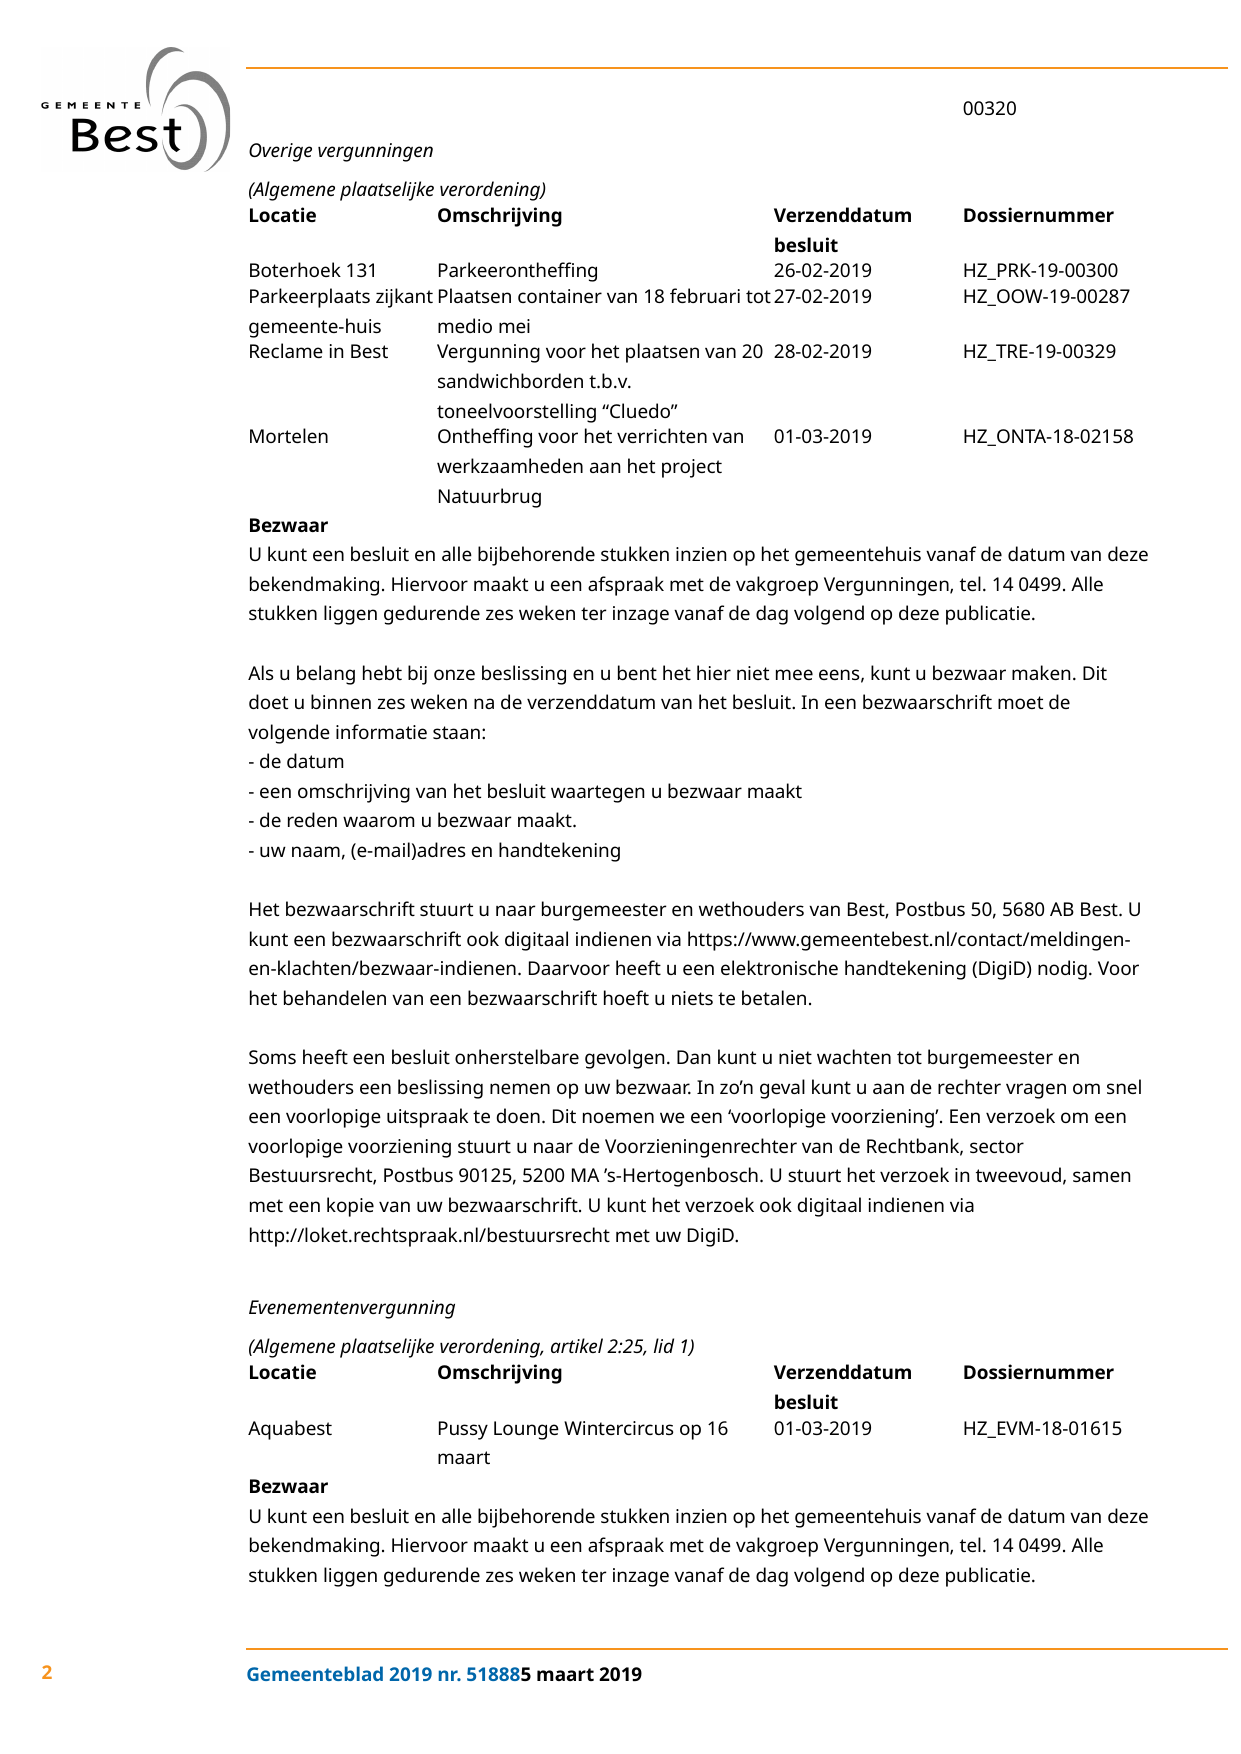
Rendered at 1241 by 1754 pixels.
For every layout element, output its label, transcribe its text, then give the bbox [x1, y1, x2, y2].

text - de reden waarom u bezwaar maakt. [248, 808, 1152, 833]
table_cell [248, 95, 437, 121]
text Soms heeft een besluit onherstelbare gevolgen. Dan kunt u niet wachten tot burgemeester en wethouders een beslissing nemen op uw bezwaar. In zo’n geval kunt u aan de rechter vragen om snel een voorlopige uitspraak te doen. Dit noemen we een ‘voorlopige voorziening’. Een verzoek om een voorlopige voorziening stuurt u naar de Voorzieningenrechter van de Rechtbank, sector Bestuursrecht, Postbus 90125, 5200 MA ’s-Hertogenbosch. U stuurt het verzoek in tweevoud, samen met een kopie van uw bezwaarschrift. U kunt het verzoek ook digitaal indienen via http://loket.rechtspraak.nl/bestuursrecht met uw DigiD. [248, 1044, 1152, 1247]
text Bezwaar [248, 1473, 1152, 1499]
table_cell 00320 [963, 95, 1152, 121]
text - een omschrijving van het besluit waartegen u bezwaar maakt [248, 778, 1152, 804]
table_cell 26-02-2019 [774, 258, 963, 283]
table_header Verzenddatum besluit [774, 1360, 963, 1415]
table_cell Ontheffing voor het verrichten van werkzaamheden aan het project Natuurbrug [437, 424, 774, 508]
table_cell Aquabest [248, 1415, 437, 1470]
text (Algemene plaatselijke verordening) [248, 177, 1152, 202]
table_header Verzenddatum besluit [774, 203, 963, 258]
text - de datum [248, 748, 1152, 774]
table_cell Pussy Lounge Wintercircus op 16 maart [437, 1415, 774, 1470]
table_cell 01-03-2019 [774, 1415, 963, 1470]
table_header Locatie [248, 203, 437, 258]
table_header Locatie [248, 1360, 437, 1415]
table_cell HZ_EVM-18-01615 [963, 1415, 1152, 1470]
text Evenementenvergunning [248, 1294, 1152, 1320]
table_cell 27-02-2019 [774, 284, 963, 339]
table_cell Vergunning voor het plaatsen van 20 sandwichborden t.b.v. toneelvoorstelling “Cluedo” [437, 339, 774, 424]
table_cell Parkeerplaats zijkant gemeente-huis [248, 284, 437, 339]
table_cell HZ_ONTA-18-02158 [963, 424, 1152, 508]
table_cell Plaatsen container van 18 februari tot medio mei [437, 284, 774, 339]
table_cell Boterhoek 131 [248, 258, 437, 283]
table_cell [774, 95, 963, 121]
table_cell Parkeerontheffing [437, 258, 774, 283]
table_cell 01-03-2019 [774, 424, 963, 508]
table_cell Mortelen [248, 424, 437, 508]
table_cell HZ_TRE-19-00329 [963, 339, 1152, 424]
text U kunt een besluit en alle bijbehorende stukken inzien op het gemeentehuis vanaf de datum van deze bekendmaking. Hiervoor maakt u een afspraak met de vakgroep Vergunningen, tel. 14 0499. Alle stukken liggen gedurende zes weken ter inzage vanaf de dag volgend op deze publicatie. [248, 1503, 1152, 1588]
table_cell [437, 95, 774, 121]
table_header Dossiernummer [963, 203, 1152, 258]
picture [41, 47, 231, 172]
text Als u belang hebt bij onze beslissing en u bent het hier niet mee eens, kunt u bezwaar maken. Dit doet u binnen zes weken na de verzenddatum van het besluit. In een bezwaarschrift moet de volgende informatie staan: [248, 660, 1152, 744]
table_header Omschrijving [437, 1360, 774, 1415]
text U kunt een besluit en alle bijbehorende stukken inzien op het gemeentehuis vanaf de datum van deze bekendmaking. Hiervoor maakt u een afspraak met de vakgroep Vergunningen, tel. 14 0499. Alle stukken liggen gedurende zes weken ter inzage vanaf de dag volgend op deze publicatie. [248, 541, 1152, 626]
text Het bezwaarschrift stuurt u naar burgemeester en wethouders van Best, Postbus 50, 5680 AB Best. U kunt een bezwaarschrift ook digitaal indienen via https://www.gemeentebest.nl/contact/meldingen-en-klachten/bezwaar-indienen. Daarvoor heeft u een elektronische handtekening (DigiD) nodig. Voor het behandelen van een bezwaarschrift hoeft u niets te betalen. [248, 896, 1152, 1011]
text (Algemene plaatselijke verordening, artikel 2:25, lid 1) [248, 1334, 1152, 1359]
table_header Omschrijving [437, 203, 774, 258]
table_cell 28-02-2019 [774, 339, 963, 424]
table_cell HZ_OOW-19-00287 [963, 284, 1152, 339]
table_cell HZ_PRK-19-00300 [963, 258, 1152, 283]
text Overige vergunningen [248, 137, 1152, 163]
table_cell Reclame in Best [248, 339, 437, 424]
table_header Dossiernummer [963, 1360, 1152, 1415]
text Bezwaar [248, 512, 1152, 537]
text - uw naam, (e-mail)adres en handtekening [248, 837, 1152, 863]
